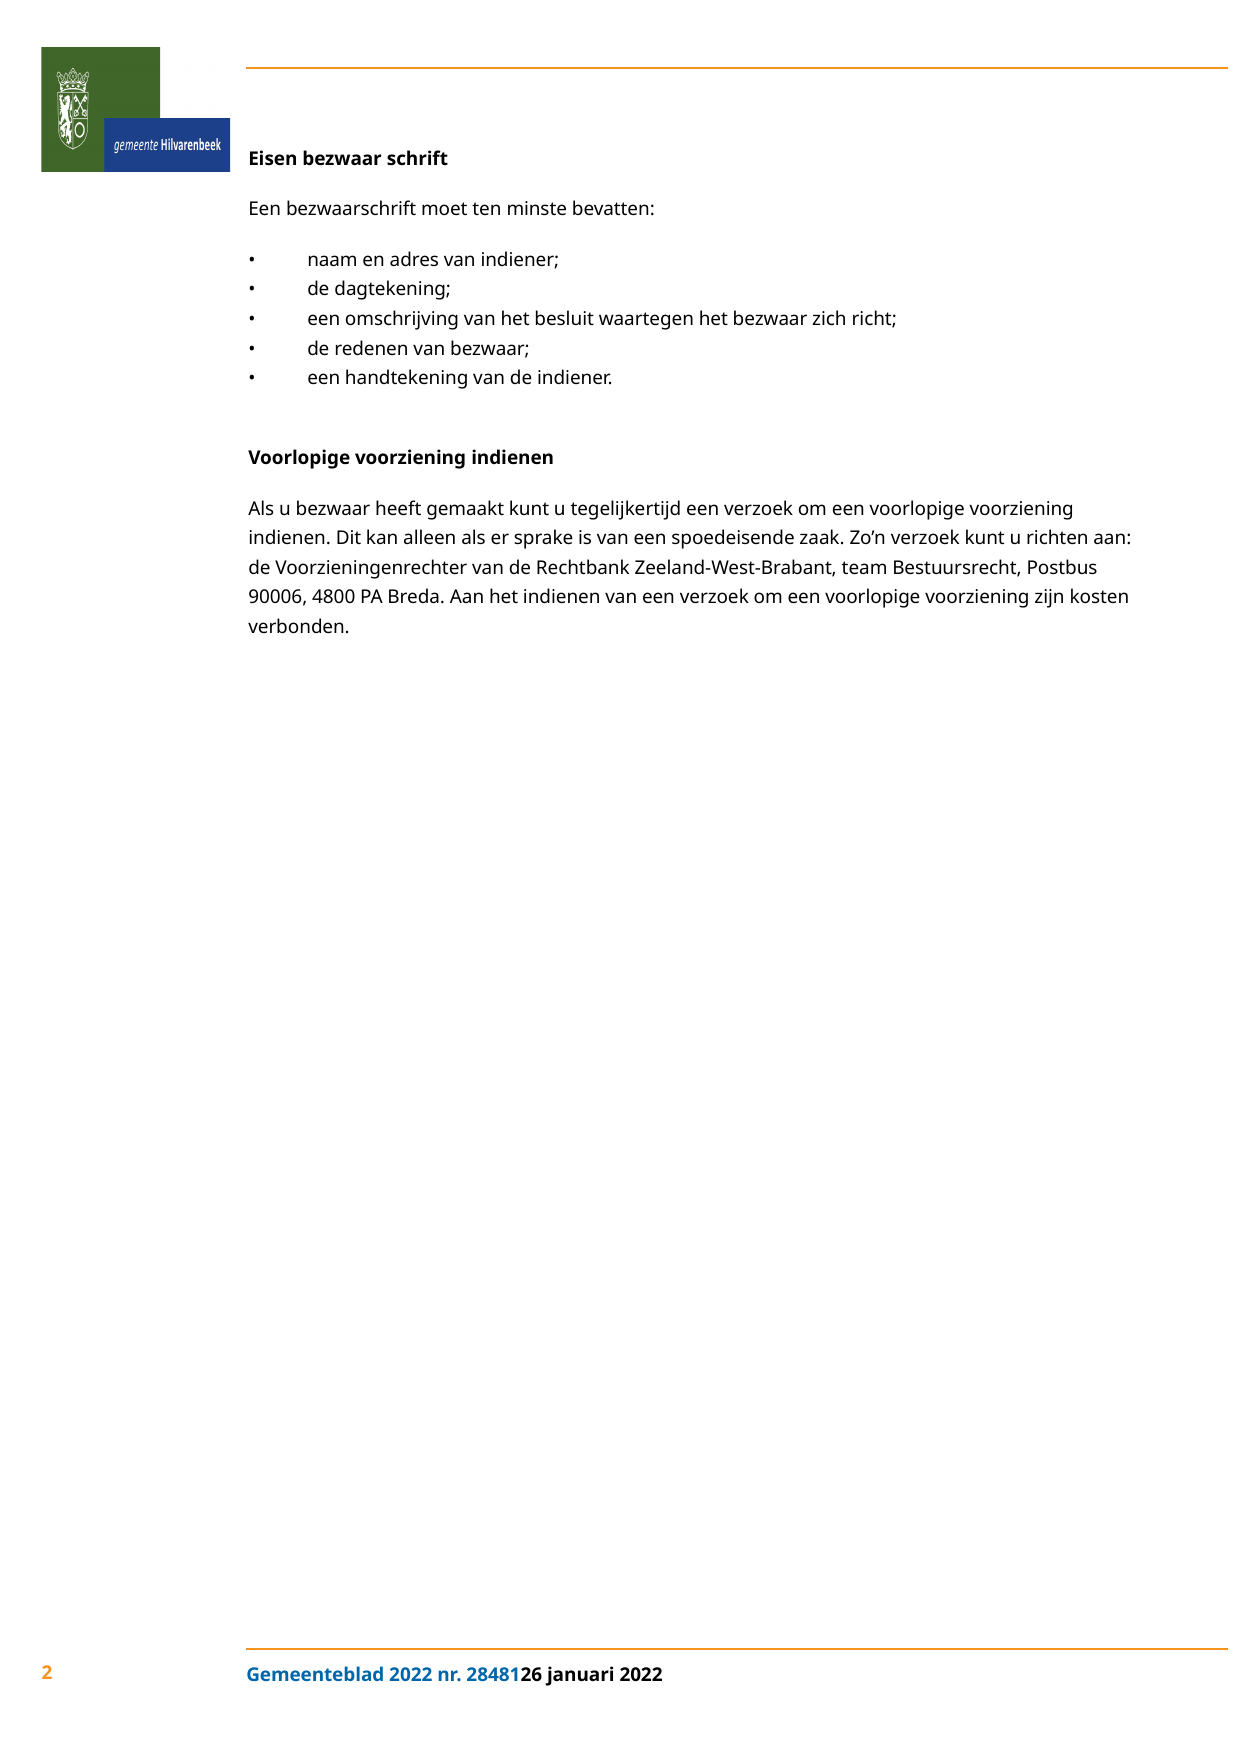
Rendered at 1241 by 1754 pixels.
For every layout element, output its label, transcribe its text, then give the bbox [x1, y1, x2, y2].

list een omschrijving van het besluit waartegen het bezwaar zich richt; [248, 305, 1152, 331]
text Eisen bezwaar schrift [248, 145, 1152, 171]
text Voorlopige voorziening indienen [248, 444, 1152, 470]
text Een bezwaarschrift moet ten minste bevatten: [248, 196, 1152, 221]
list een handtekening van de indiener. [248, 364, 1152, 390]
picture [41, 47, 231, 172]
list de dagtekening; [248, 276, 1152, 301]
list de redenen van bezwaar; [248, 335, 1152, 361]
text Als u bezwaar heeft gemaakt kunt u tegelijkertijd een verzoek om een voorlopige voorziening indienen. Dit kan alleen als er sprake is van een spoedeisende zaak. Zo’n verzoek kunt u richten aan: de Voorzieningenrechter van de Rechtbank Zeeland-West-Brabant, team Bestuursrecht, Postbus 90006, 4800 PA Breda. Aan het indienen van een verzoek om een voorlopige voorziening zijn kosten verbonden. [248, 495, 1152, 639]
list naam en adres van indiener; [248, 246, 1152, 272]
